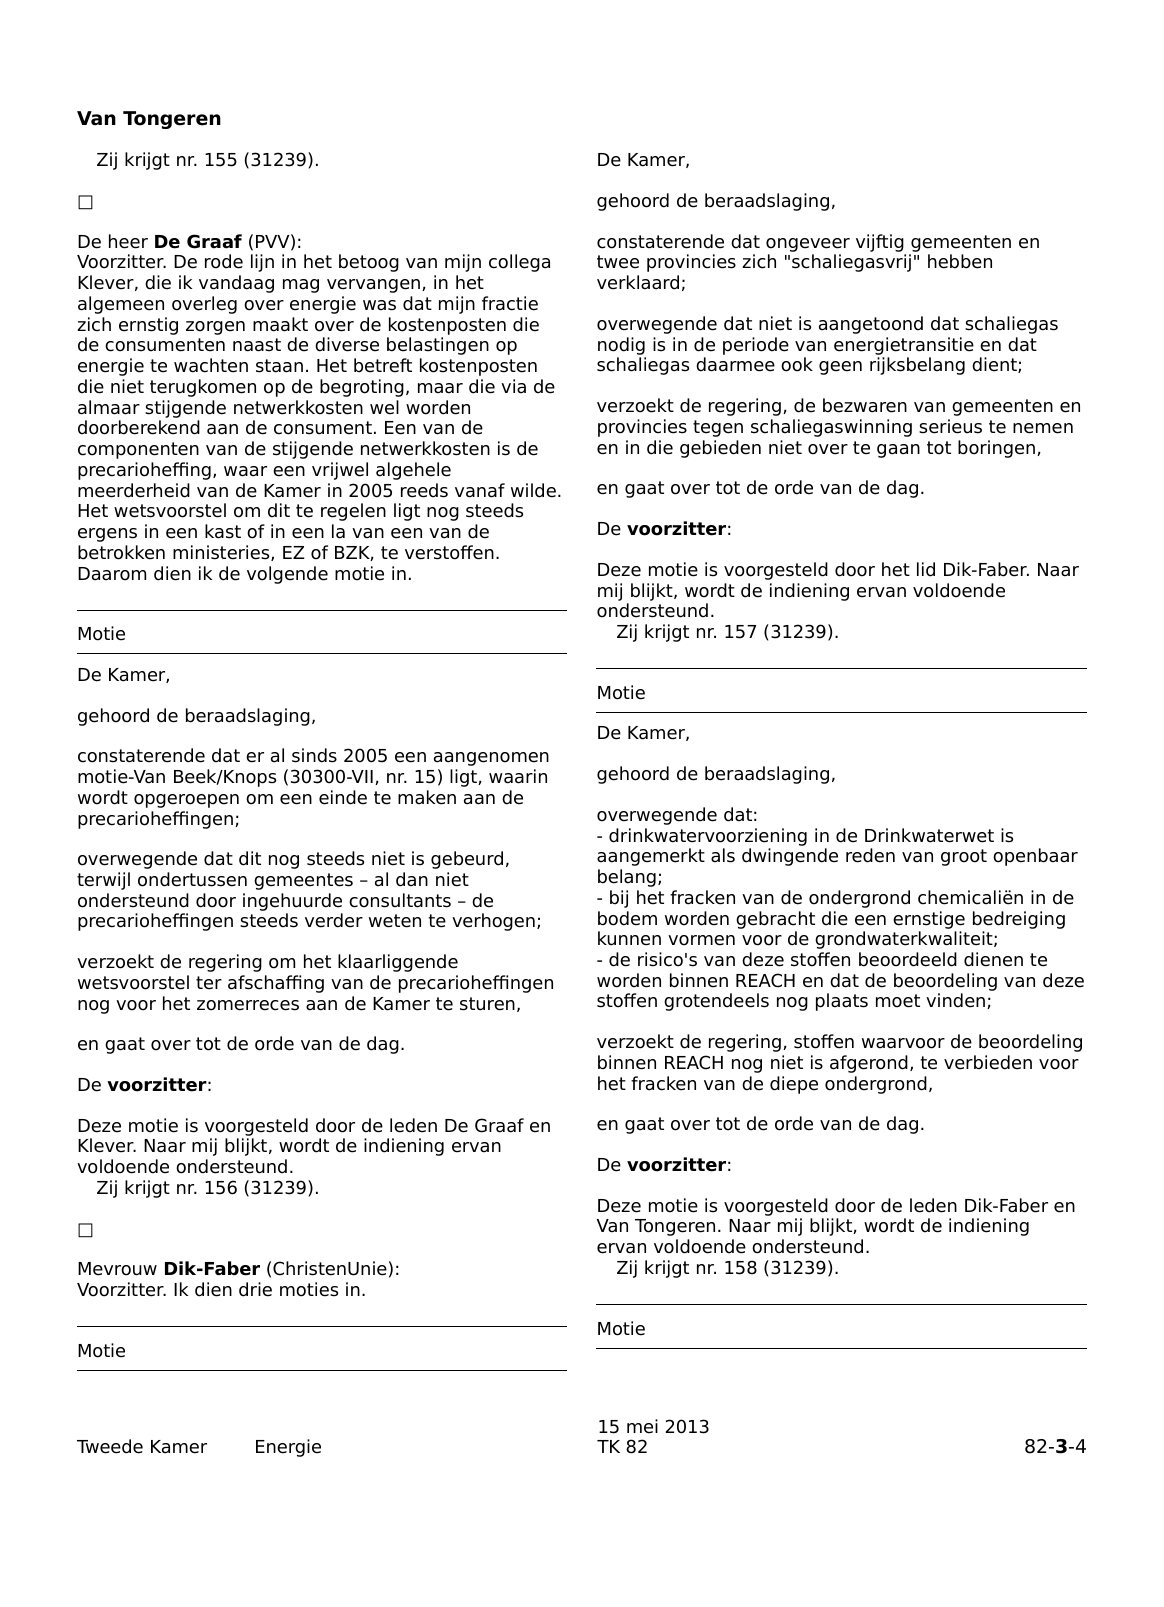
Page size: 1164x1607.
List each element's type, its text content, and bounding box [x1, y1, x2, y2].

text verzoekt de regering, stoffen waarvoor de beoordeling binnen REACH nog niet is afgerond, te verbieden voor het fracken van de diepe ondergrond, [596, 1032, 1087, 1094]
text Voorzitter. Ik dien drie moties in. [77, 1280, 567, 1301]
text Motie [77, 1341, 567, 1361]
text overwegende dat: [596, 805, 1087, 825]
text gehoord de beraadslaging, [596, 191, 1087, 212]
text en gaat over tot de orde van de dag. [596, 1114, 1087, 1135]
text Deze motie is voorgesteld door het lid Dik-Faber. Naar mij blijkt, wordt de indiening ervan voldoende ondersteund. [596, 560, 1087, 622]
text constaterende dat ongeveer vijftig gemeenten en twee provincies zich "schaliegasvrij" hebben verklaard; [596, 232, 1087, 294]
text De voorzitter: [77, 1075, 567, 1096]
text Zij krijgt nr. 155 (31239). [77, 150, 567, 171]
text en gaat over tot de orde van de dag. [77, 1034, 567, 1055]
text verzoekt de regering, de bezwaren van gemeenten en provincies tegen schaliegaswinning serieus te nemen en in die gebieden niet over te gaan tot boringen, [596, 396, 1087, 458]
text gehoord de beraadslaging, [77, 705, 567, 726]
text De voorzitter: [596, 1155, 1087, 1176]
text Motie [596, 682, 1087, 703]
text Zij krijgt nr. 157 (31239). [596, 622, 1087, 643]
text De Kamer, [596, 723, 1087, 744]
text De voorzitter: [596, 519, 1087, 540]
text gehoord de beraadslaging, [596, 764, 1087, 785]
text De Kamer, [77, 665, 567, 685]
text verzoekt de regering om het klaarliggende wetsvoorstel ter afschaffing van de precarioheffingen nog voor het zomerreces aan de Kamer te sturen, [77, 952, 567, 1014]
text - bij het fracken van de ondergrond chemicaliën in de bodem worden gebracht die een ernstige bedreiging kunnen vormen voor de grondwaterkwaliteit; [596, 888, 1087, 950]
text □ [77, 191, 567, 212]
text Deze motie is voorgesteld door de leden Dik-Faber en Van Tongeren. Naar mij blijkt, wordt de indiening ervan voldoende ondersteund. [596, 1196, 1087, 1258]
text - drinkwatervoorziening in de Drinkwaterwet is aangemerkt als dwingende reden van groot openbaar belang; [596, 825, 1087, 888]
text Motie [596, 1318, 1087, 1339]
text Zij krijgt nr. 156 (31239). [77, 1178, 567, 1198]
text Zij krijgt nr. 158 (31239). [596, 1258, 1087, 1278]
text Voorzitter. De rode lijn in het betoog van mijn collega Klever, die ik vandaag mag vervangen, in het algemeen overleg over energie was dat mijn fractie zich ernstig zorgen maakt over de kostenposten die de consumenten naast de diverse belastingen op energie te wachten staan. Het betreft kostenposten die niet terugkomen op de begroting, maar die via de almaar stijgende netwerkkosten wel worden doorberekend aan de consument. Een van de componenten van de stijgende netwerkkosten is de precarioheffing, waar een vrijwel algehele meerderheid van de Kamer in 2005 reeds vanaf wilde. Het wetsvoorstel om dit te regelen ligt nog steeds ergens in een kast of in een la van een van de betrokken ministeries, EZ of BZK, te verstoffen. Daarom dien ik de volgende motie in. [77, 252, 567, 584]
text Deze motie is voorgesteld door de leden De Graaf en Klever. Naar mij blijkt, wordt de indiening ervan voldoende ondersteund. [77, 1116, 567, 1178]
text Mevrouw Dik-Faber (ChristenUnie): [77, 1259, 567, 1280]
text overwegende dat niet is aangetoond dat schaliegas nodig is in de periode van energietransitie en dat schaliegas daarmee ook geen rijksbelang dient; [596, 314, 1087, 376]
text en gaat over tot de orde van de dag. [596, 478, 1087, 499]
text De heer De Graaf (PVV): [77, 232, 567, 252]
text overwegende dat dit nog steeds niet is gebeurd, terwijl ondertussen gemeentes – al dan niet ondersteund door ingehuurde consultants – de precarioheffingen steeds verder weten te verhogen; [77, 849, 567, 932]
text constaterende dat er al sinds 2005 een aangenomen motie-Van Beek/Knops (30300-VII, nr. 15) ligt, waarin wordt opgeroepen om een einde te maken aan de precarioheffingen; [77, 746, 567, 829]
text - de risico's van deze stoffen beoordeeld dienen te worden binnen REACH en dat de beoordeling van deze stoffen grotendeels nog plaats moet vinden; [596, 950, 1087, 1012]
text De Kamer, [596, 150, 1087, 171]
text □ [77, 1218, 567, 1239]
text Motie [77, 624, 567, 645]
